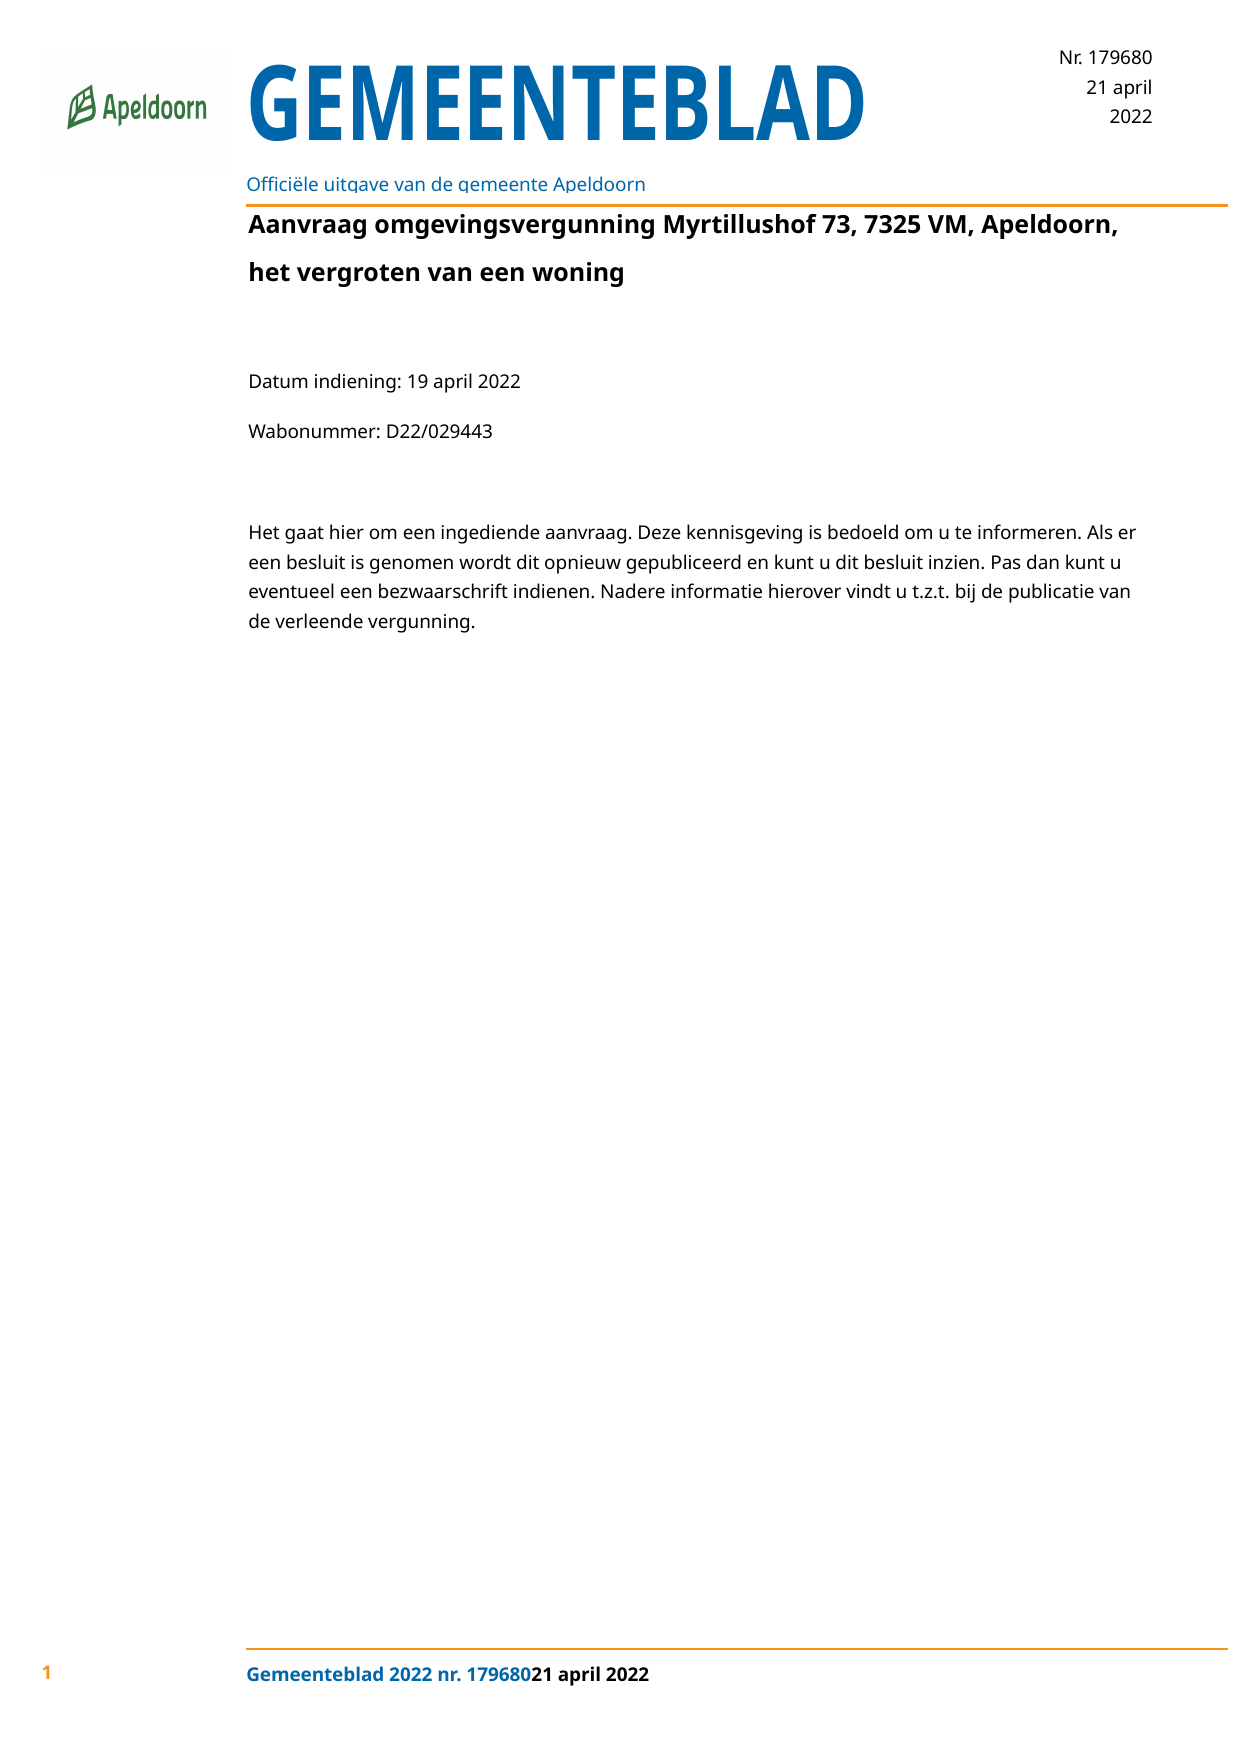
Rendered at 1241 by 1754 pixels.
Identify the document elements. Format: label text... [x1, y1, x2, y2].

picture [41, 47, 231, 172]
text Aanvraag omgevingsvergunning Myrtillushof 73, 7325 VM, Apeldoorn, het vergroten van een woning [248, 207, 1152, 288]
text Wabonummer: D22/029443 [248, 419, 1152, 444]
text Datum indiening: 19 april 2022 [248, 368, 1152, 394]
text Het gaat hier om een ingediende aanvraag. Deze kennisgeving is bedoeld om u te informeren. Als er een besluit is genomen wordt dit opnieuw gepubliceerd en kunt u dit besluit inzien. Pas dan kunt u eventueel een bezwaarschrift indienen. Nadere informatie hierover vindt u t.z.t. bij de publicatie van de verleende vergunning. [248, 519, 1152, 634]
